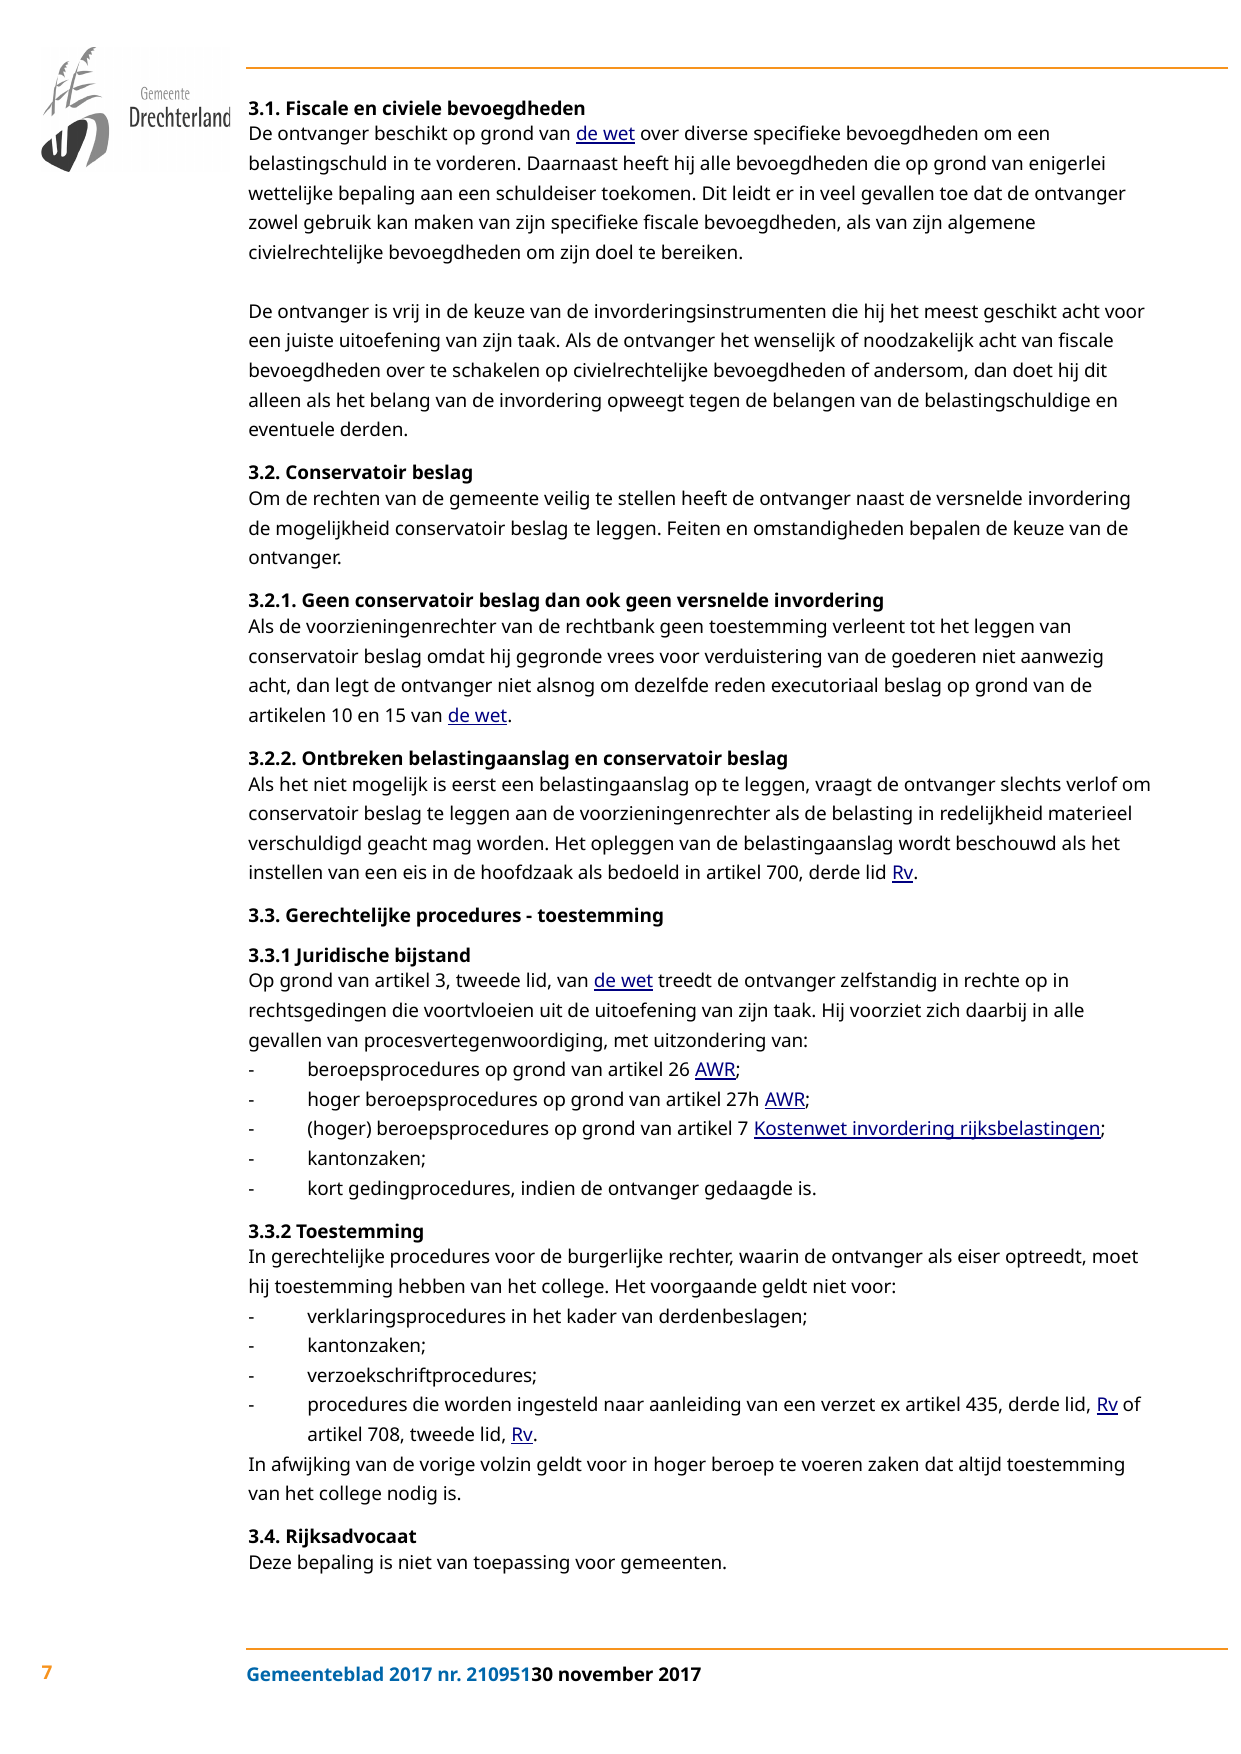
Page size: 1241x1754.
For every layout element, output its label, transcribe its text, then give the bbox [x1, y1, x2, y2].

text 3.2.1. Geen conservatoir beslag dan ook geen versnelde invordering [248, 587, 1152, 613]
text 3.3. Gerechtelijke procedures - toestemming [248, 903, 1152, 928]
list kantonzaken; [248, 1332, 1152, 1358]
text De ontvanger beschikt op grond van de wet over diverse specifieke bevoegdheden om een belastingschuld in te vorderen. Daarnaast heeft hij alle bevoegdheden die op grond van enigerlei wettelijke bepaling aan een schuldeiser toekomen. Dit leidt er in veel gevallen toe dat de ontvanger zowel gebruik kan maken van zijn specifieke fiscale bevoegdheden, als van zijn algemene civielrechtelijke bevoegdheden om zijn doel te bereiken. [248, 121, 1152, 264]
list verzoekschriftprocedures; [248, 1362, 1152, 1388]
text In gerechtelijke procedures voor de burgerlijke rechter, waarin de ontvanger als eiser optreedt, moet hij toestemming hebben van het college. Het voorgaande geldt niet voor: [248, 1244, 1152, 1299]
text 3.3.1 Juridische bijstand [248, 942, 1152, 968]
text Om de rechten van de gemeente veilig te stellen heeft de ontvanger naast de versnelde invordering de mogelijkheid conservatoir beslag te leggen. Feiten en omstandigheden bepalen de keuze van de ontvanger. [248, 485, 1152, 570]
list kantonzaken; [248, 1145, 1152, 1171]
text 3.2.2. Ontbreken belastingaanslag en conservatoir beslag [248, 745, 1152, 771]
text Op grond van artikel 3, tweede lid, van de wet treedt de ontvanger zelfstandig in rechte op in rechtsgedingen die voortvloeien uit de uitoefening van zijn taak. Hij voorziet zich daarbij in alle gevallen van procesvertegenwoordiging, met uitzondering van: [248, 968, 1152, 1053]
text 3.3.2 Toestemming [248, 1218, 1152, 1244]
text 3.1. Fiscale en civiele bevoegdheden [248, 95, 1152, 121]
list (hoger) beroepsprocedures op grond van artikel 7 Kostenwet invordering rijksbelastingen; [248, 1116, 1152, 1141]
picture [41, 47, 231, 172]
list verklaringsprocedures in het kader van derdenbeslagen; [248, 1303, 1152, 1328]
text Als de voorzieningenrechter van de rechtbank geen toestemming verleent tot het leggen van conservatoir beslag omdat hij gegronde vrees voor verduistering van de goederen niet aanwezig acht, dan legt de ontvanger niet alsnog om dezelfde reden executoriaal beslag op grond van de artikelen 10 en 15 van de wet. [248, 613, 1152, 728]
list beroepsprocedures op grond van artikel 26 AWR; [248, 1056, 1152, 1082]
text De ontvanger is vrij in de keuze van de invorderingsinstrumenten die hij het meest geschikt acht voor een juiste uitoefening van zijn taak. Als de ontvanger het wenselijk of noodzakelijk acht van fiscale bevoegdheden over te schakelen op civielrechtelijke bevoegdheden of andersom, dan doet hij dit alleen als het belang van de invordering opweegt tegen de belangen van de belastingschuldige en eventuele derden. [248, 298, 1152, 442]
text In afwijking van de vorige volzin geldt voor in hoger beroep te voeren zaken dat altijd toestemming van het college nodig is. [248, 1451, 1152, 1506]
list procedures die worden ingesteld naar aanleiding van een verzet ex artikel 435, derde lid, Rv of artikel 708, tweede lid, Rv. [248, 1392, 1152, 1447]
text Als het niet mogelijk is eerst een belastingaanslag op te leggen, vraagt de ontvanger slechts verlof om conservatoir beslag te leggen aan de voorzieningenrechter als de belasting in redelijkheid materieel verschuldigd geacht mag worden. Het opleggen van de belastingaanslag wordt beschouwd als het instellen van een eis in de hoofdzaak als bedoeld in artikel 700, derde lid Rv. [248, 771, 1152, 885]
text Deze bepaling is niet van toepassing voor gemeenten. [248, 1549, 1152, 1575]
list kort gedingprocedures, indien de ontvanger gedaagde is. [248, 1175, 1152, 1201]
text 3.2. Conservatoir beslag [248, 459, 1152, 485]
list hoger beroepsprocedures op grond van artikel 27h AWR; [248, 1086, 1152, 1112]
text 3.4. Rijksadvocaat [248, 1523, 1152, 1549]
